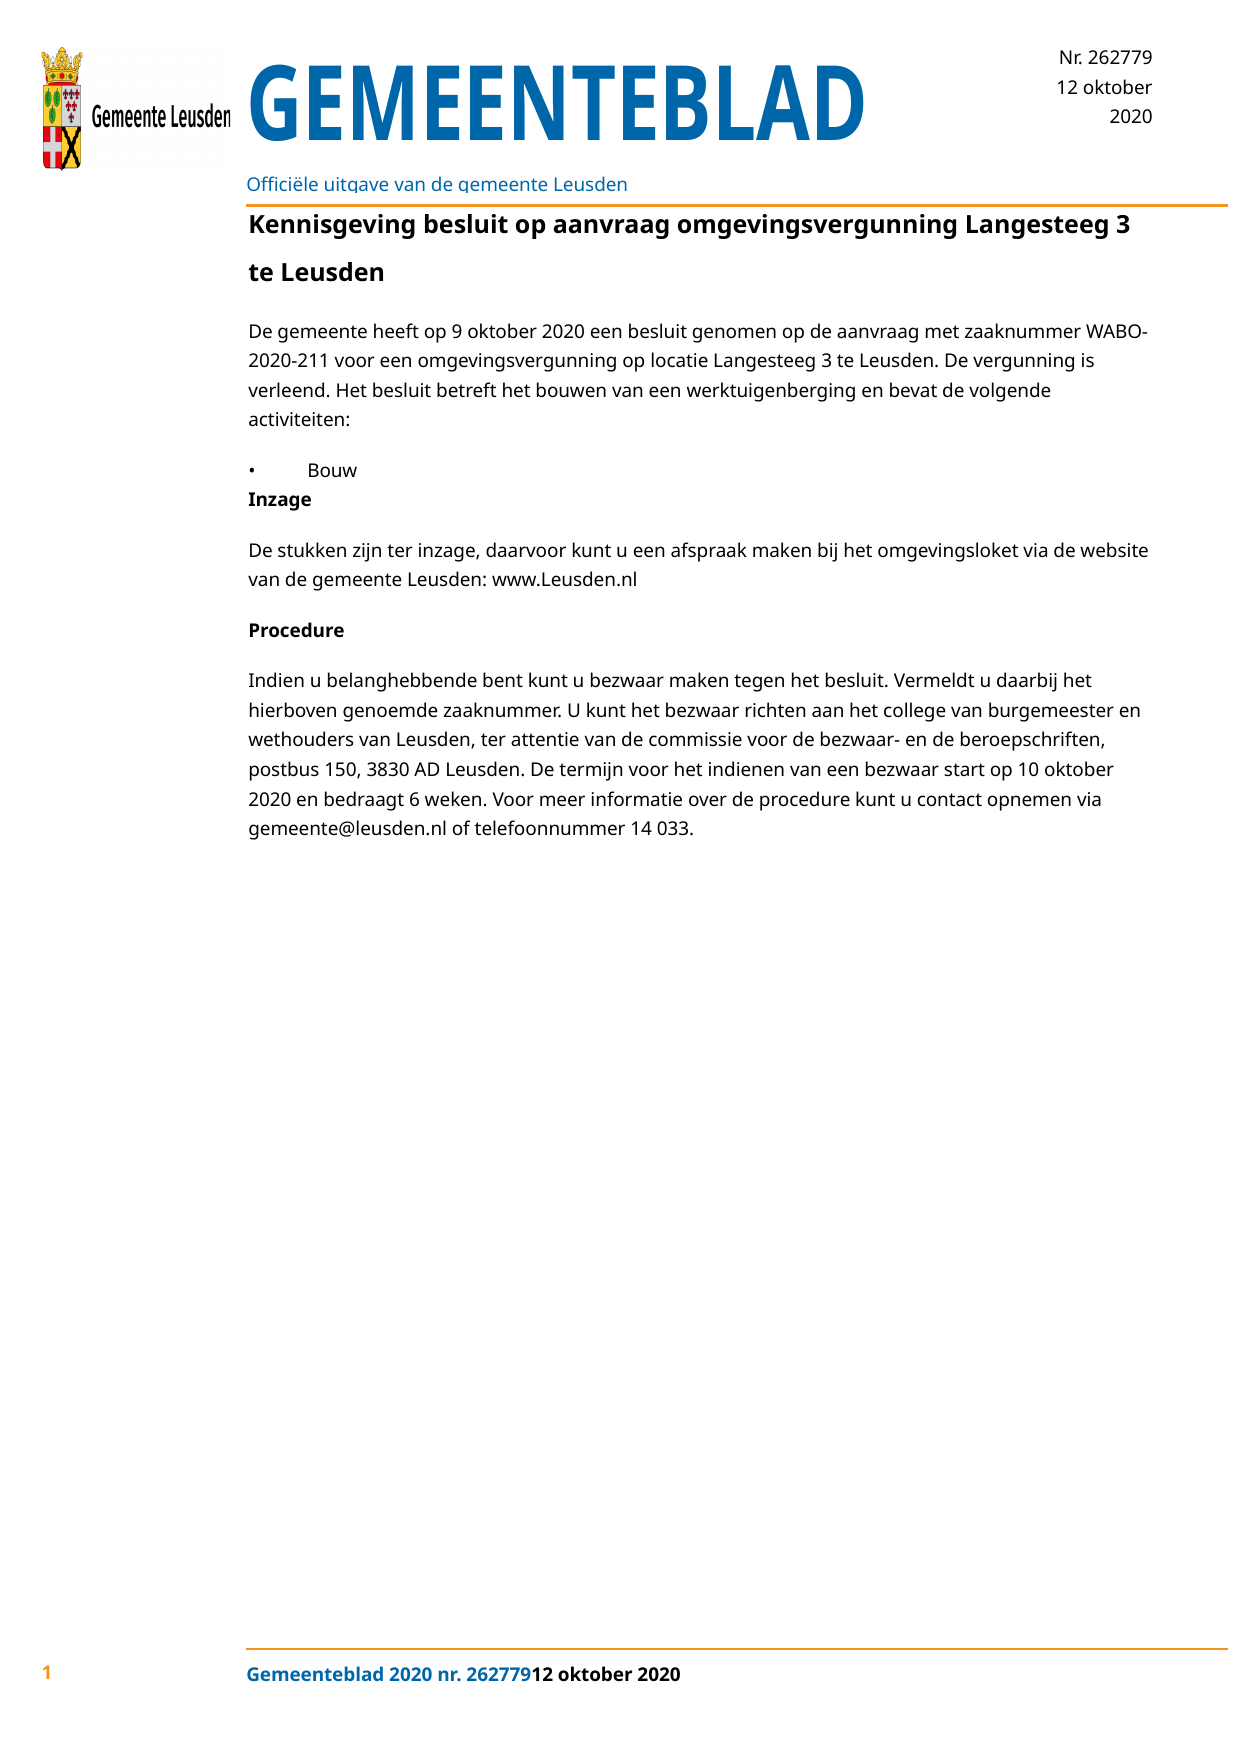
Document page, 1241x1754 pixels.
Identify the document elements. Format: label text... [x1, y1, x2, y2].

text Indien u belanghebbende bent kunt u bezwaar maken tegen het besluit. Vermeldt u daarbij het hierboven genoemde zaaknummer. U kunt het bezwaar richten aan het college van burgemeester en wethouders van Leusden, ter attentie van de commissie voor de bezwaar- en de beroepschriften, postbus 150, 3830 AD Leusden. De termijn voor het indienen van een bezwaar start op 10 oktober 2020 en bedraagt 6 weken. Voor meer informatie over de procedure kunt u contact opnemen via gemeente@leusden.nl of telefoonnummer 14 033. [248, 667, 1152, 841]
text De stukken zijn ter inzage, daarvoor kunt u een afspraak maken bij het omgevingsloket via de website van de gemeente Leusden: www.Leusden.nl [248, 537, 1152, 592]
text Kennisgeving besluit op aanvraag omgevingsvergunning Langesteeg 3 te Leusden [248, 207, 1152, 288]
text De gemeente heeft op 9 oktober 2020 een besluit genomen op de aanvraag met zaaknummer WABO-2020-211 voor een omgevingsvergunning op locatie Langesteeg 3 te Leusden. De vergunning is verleend. Het besluit betreft het bouwen van een werktuigenberging en bevat de volgende activiteiten: [248, 318, 1152, 432]
list Bouw [248, 457, 1152, 483]
text Inzage [248, 487, 1152, 512]
picture [41, 47, 231, 172]
text Procedure [248, 617, 1152, 643]
